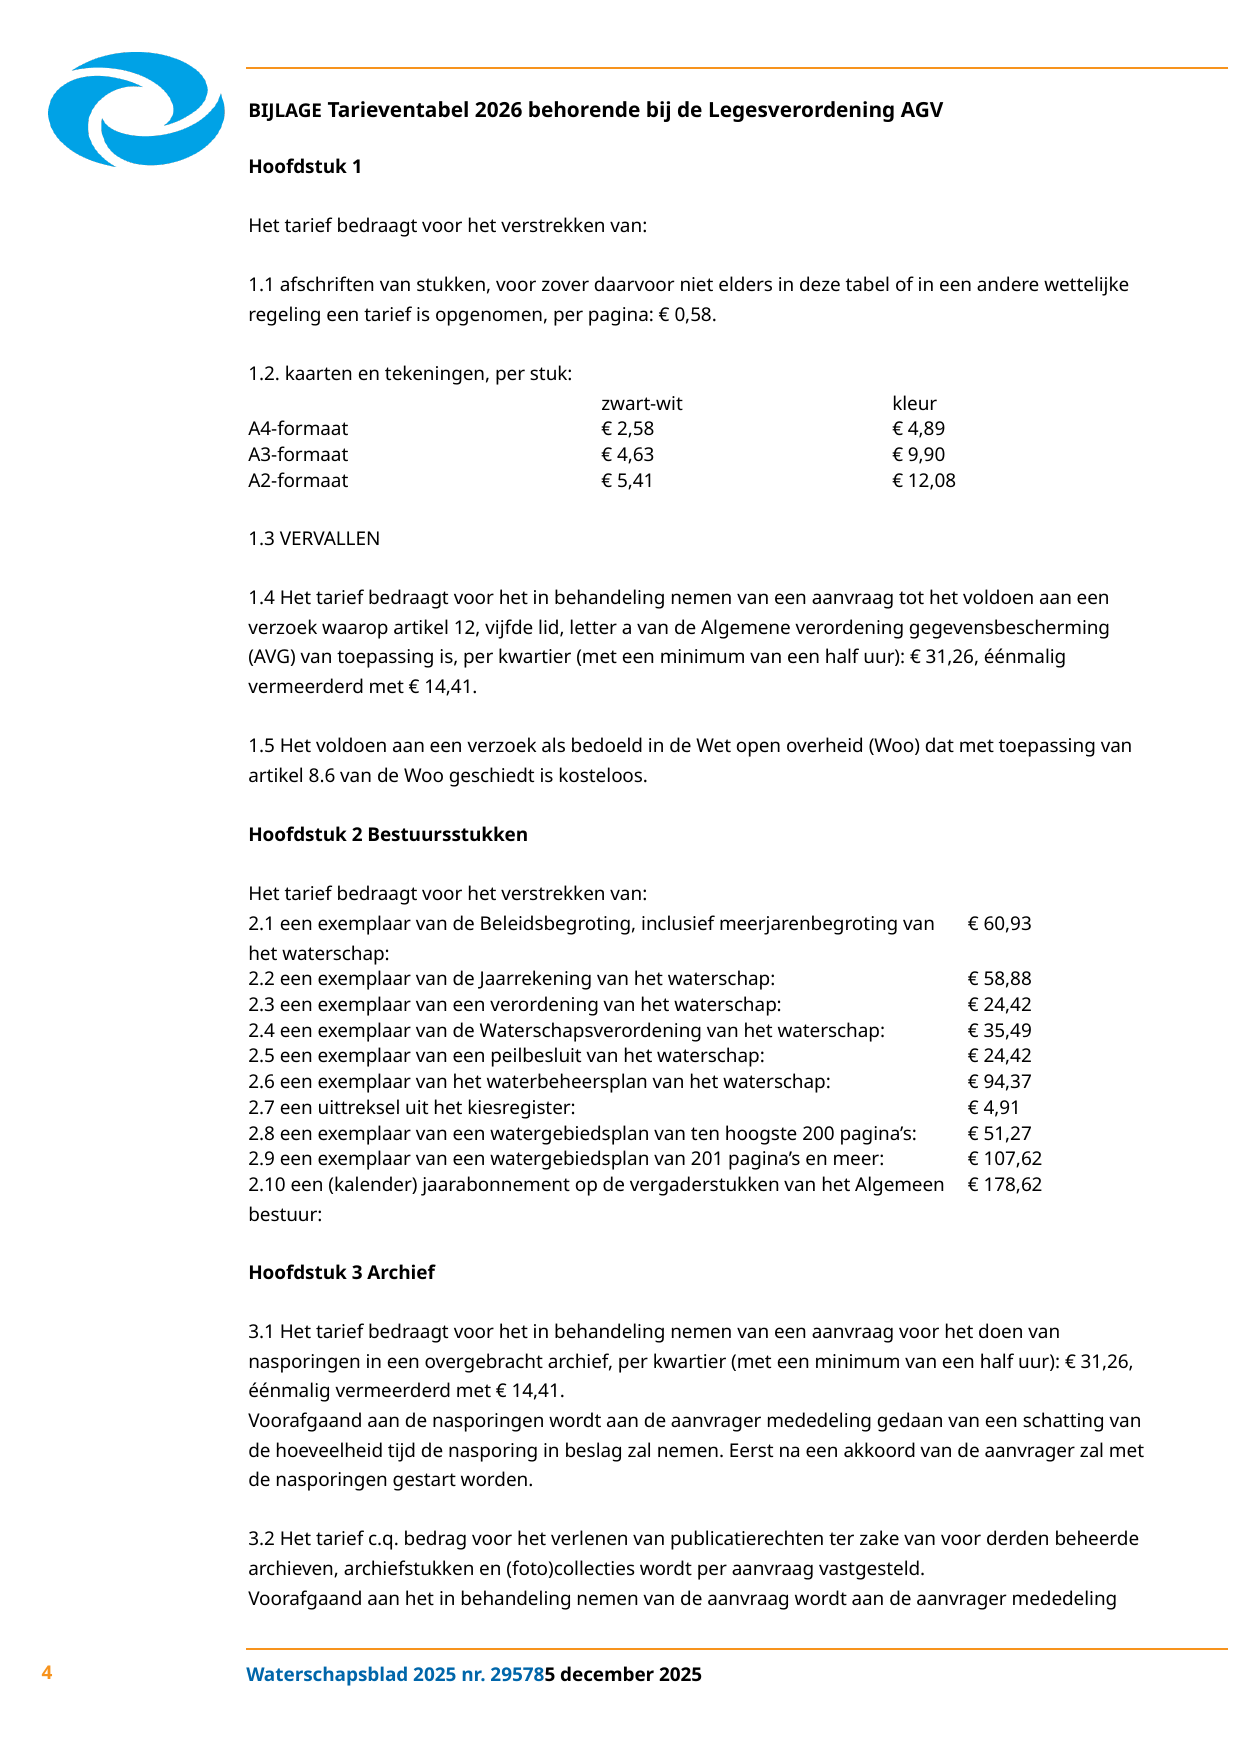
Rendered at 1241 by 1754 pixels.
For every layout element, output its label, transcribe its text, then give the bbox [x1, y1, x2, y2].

text Hoofdstuk 2 Bestuursstukken [248, 821, 1152, 847]
table_header kleur [892, 390, 1152, 415]
text 1.1 afschriften van stukken, voor zover daarvoor niet elders in deze tabel of in een andere wettelijke regeling een tarief is opgenomen, per pagina: € 0,58. [248, 271, 1152, 327]
table_cell A3-formaat [248, 441, 601, 467]
table_cell A4-formaat [248, 415, 601, 441]
picture [41, 47, 231, 172]
table_cell € 58,88 [968, 965, 1152, 991]
table_cell € 35,49 [968, 1017, 1152, 1043]
text Het tarief bedraagt voor het verstrekken van: [248, 880, 1152, 906]
table_cell € 12,08 [892, 467, 1152, 493]
text 3.2 Het tarief c.q. bedrag voor het verlenen van publicatierechten ter zake van voor derden beheerde archieven, archiefstukken en (foto)collecties wordt per aanvraag vastgesteld. [248, 1526, 1152, 1581]
table_header [248, 390, 601, 415]
table_cell € 51,27 [968, 1120, 1152, 1146]
table_cell 2.5 een exemplaar van een peilbesluit van het waterschap: [248, 1043, 968, 1068]
table_cell 2.7 een uittreksel uit het kiesregister: [248, 1094, 968, 1120]
table_cell € 24,42 [968, 991, 1152, 1017]
table_cell € 2,58 [601, 415, 892, 441]
table_header zwart-wit [601, 390, 892, 415]
table_cell 2.9 een exemplaar van een watergebiedsplan van 201 pagina’s en meer: [248, 1146, 968, 1171]
table_cell A2-formaat [248, 467, 601, 493]
table_cell 2.2 een exemplaar van de Jaarrekening van het waterschap: [248, 965, 968, 991]
table_cell 2.8 een exemplaar van een watergebiedsplan van ten hoogste 200 pagina’s: [248, 1120, 968, 1146]
text BIJLAGE Tarieventabel 2026 behorende bij de Legesverordening AGV [248, 95, 1152, 123]
table_cell 2.10 een (kalender) jaarabonnement op de vergaderstukken van het Algemeen bestuur: [248, 1171, 968, 1227]
table_cell € 4,91 [968, 1094, 1152, 1120]
table_cell 2.6 een exemplaar van het waterbeheersplan van het waterschap: [248, 1068, 968, 1094]
text 1.5 Het voldoen aan een verzoek als bedoeld in de Wet open overheid (Woo) dat met toepassing van artikel 8.6 van de Woo geschiedt is kosteloos. [248, 732, 1152, 788]
table_cell € 178,62 [968, 1171, 1152, 1227]
table_cell € 9,90 [892, 441, 1152, 467]
table_cell € 5,41 [601, 467, 892, 493]
table_header 2.1 een exemplaar van de Beleidsbegroting, inclusief meerjarenbegroting van het waterschap: [248, 910, 968, 965]
text Hoofdstuk 1 [248, 153, 1152, 179]
table_cell € 4,63 [601, 441, 892, 467]
text Voorafgaand aan de nasporingen wordt aan de aanvrager mededeling gedaan van een schatting van de hoeveelheid tijd de nasporing in beslag zal nemen. Eerst na een akkoord van de aanvrager zal met de nasporingen gestart worden. [248, 1407, 1152, 1492]
table_cell € 94,37 [968, 1068, 1152, 1094]
table_cell 2.4 een exemplaar van de Waterschapsverordening van het waterschap: [248, 1017, 968, 1043]
table_header € 60,93 [968, 910, 1152, 965]
table_cell € 107,62 [968, 1146, 1152, 1171]
table_cell € 4,89 [892, 415, 1152, 441]
table_cell € 24,42 [968, 1043, 1152, 1068]
text Het tarief bedraagt voor het verstrekken van: [248, 212, 1152, 238]
table_cell 2.3 een exemplaar van een verordening van het waterschap: [248, 991, 968, 1017]
text Voorafgaand aan het in behandeling nemen van de aanvraag wordt aan de aanvrager mededeling [248, 1585, 1152, 1611]
text 1.2. kaarten en tekeningen, per stuk: [248, 360, 1152, 386]
text 3.1 Het tarief bedraagt voor het in behandeling nemen van een aanvraag voor het doen van nasporingen in een overgebracht archief, per kwartier (met een minimum van een half uur): € 31,26, éénmalig vermeerderd met € 14,41. [248, 1318, 1152, 1403]
text Hoofdstuk 3 Archief [248, 1259, 1152, 1285]
text 1.3 VERVALLEN [248, 525, 1152, 551]
text 1.4 Het tarief bedraagt voor het in behandeling nemen van een aanvraag tot het voldoen aan een verzoek waarop artikel 12, vijfde lid, letter a van de Algemene verordening gegevensbescherming (AVG) van toepassing is, per kwartier (met een minimum van een half uur): € 31,26, éénmalig vermeerderd met € 14,41. [248, 584, 1152, 699]
